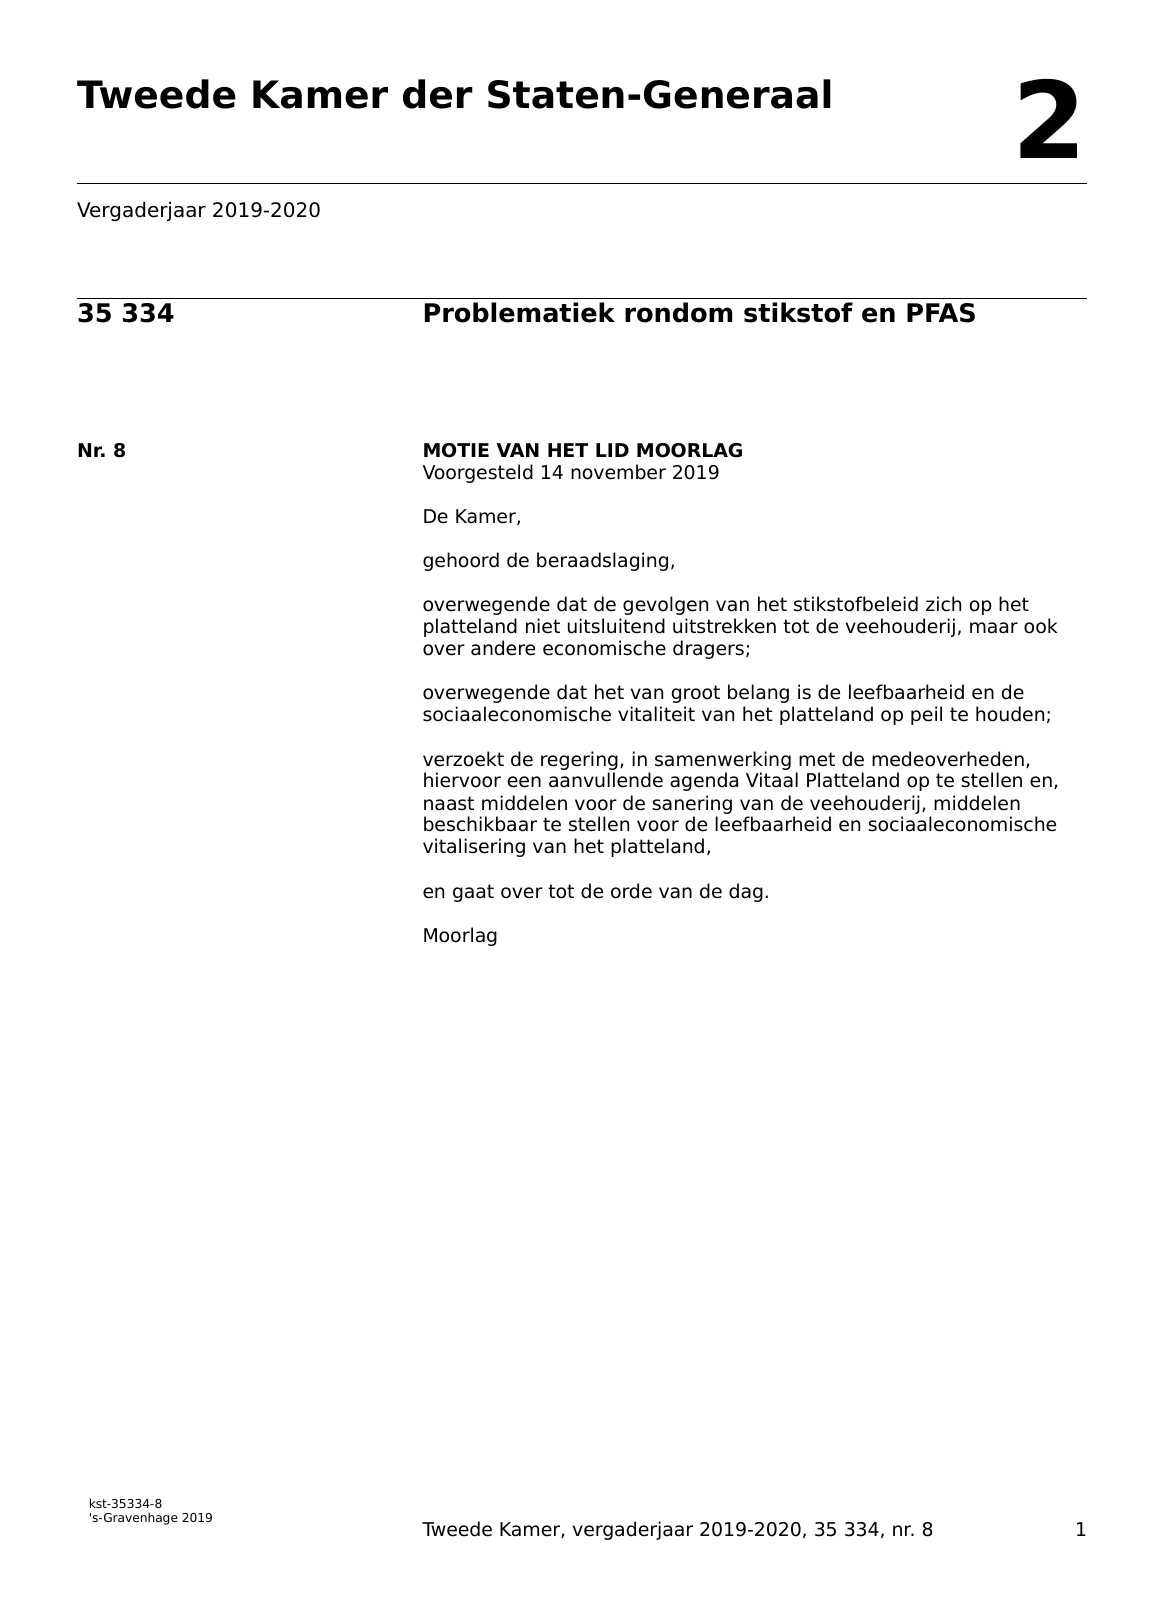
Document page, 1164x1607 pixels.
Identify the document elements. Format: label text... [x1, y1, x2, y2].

text gehoord de beraadslaging, [422, 550, 1087, 572]
text overwegende dat de gevolgen van het stikstofbeleid zich op het platteland niet uitsluitend uitstrekken tot de veehouderij, maar ook over andere economische dragers; [422, 594, 1087, 660]
text Voorgesteld 14 november 2019 [422, 462, 1087, 484]
subtitle 35 334 Problematiek rondom stikstof en PFAS [77, 299, 1087, 329]
text Moorlag [422, 925, 1087, 947]
text verzoekt de regering, in samenwerking met de medeoverheden, hiervoor een aanvullende agenda Vitaal Platteland op te stellen en, naast middelen voor de sanering van de veehouderij, middelen beschikbaar te stellen voor de leefbaarheid en sociaaleconomische vitalisering van het platteland, [422, 748, 1087, 858]
table_header 2 [886, 59, 1087, 183]
text 's-Gravenhage 2019 [88, 1511, 323, 1525]
text kst-35334-8 [88, 1497, 323, 1511]
table_header Tweede Kamer der Staten-Generaal [77, 59, 886, 183]
subtitle Nr. 8 MOTIE VAN HET LID MOORLAG [77, 440, 1087, 462]
text en gaat over tot de orde van de dag. [422, 881, 1087, 902]
text De Kamer, [422, 506, 1087, 528]
table_cell Vergaderjaar 2019-2020 [77, 184, 1087, 298]
text overwegende dat het van groot belang is de leefbaarheid en de sociaaleconomische vitaliteit van het platteland op peil te houden; [422, 682, 1087, 726]
